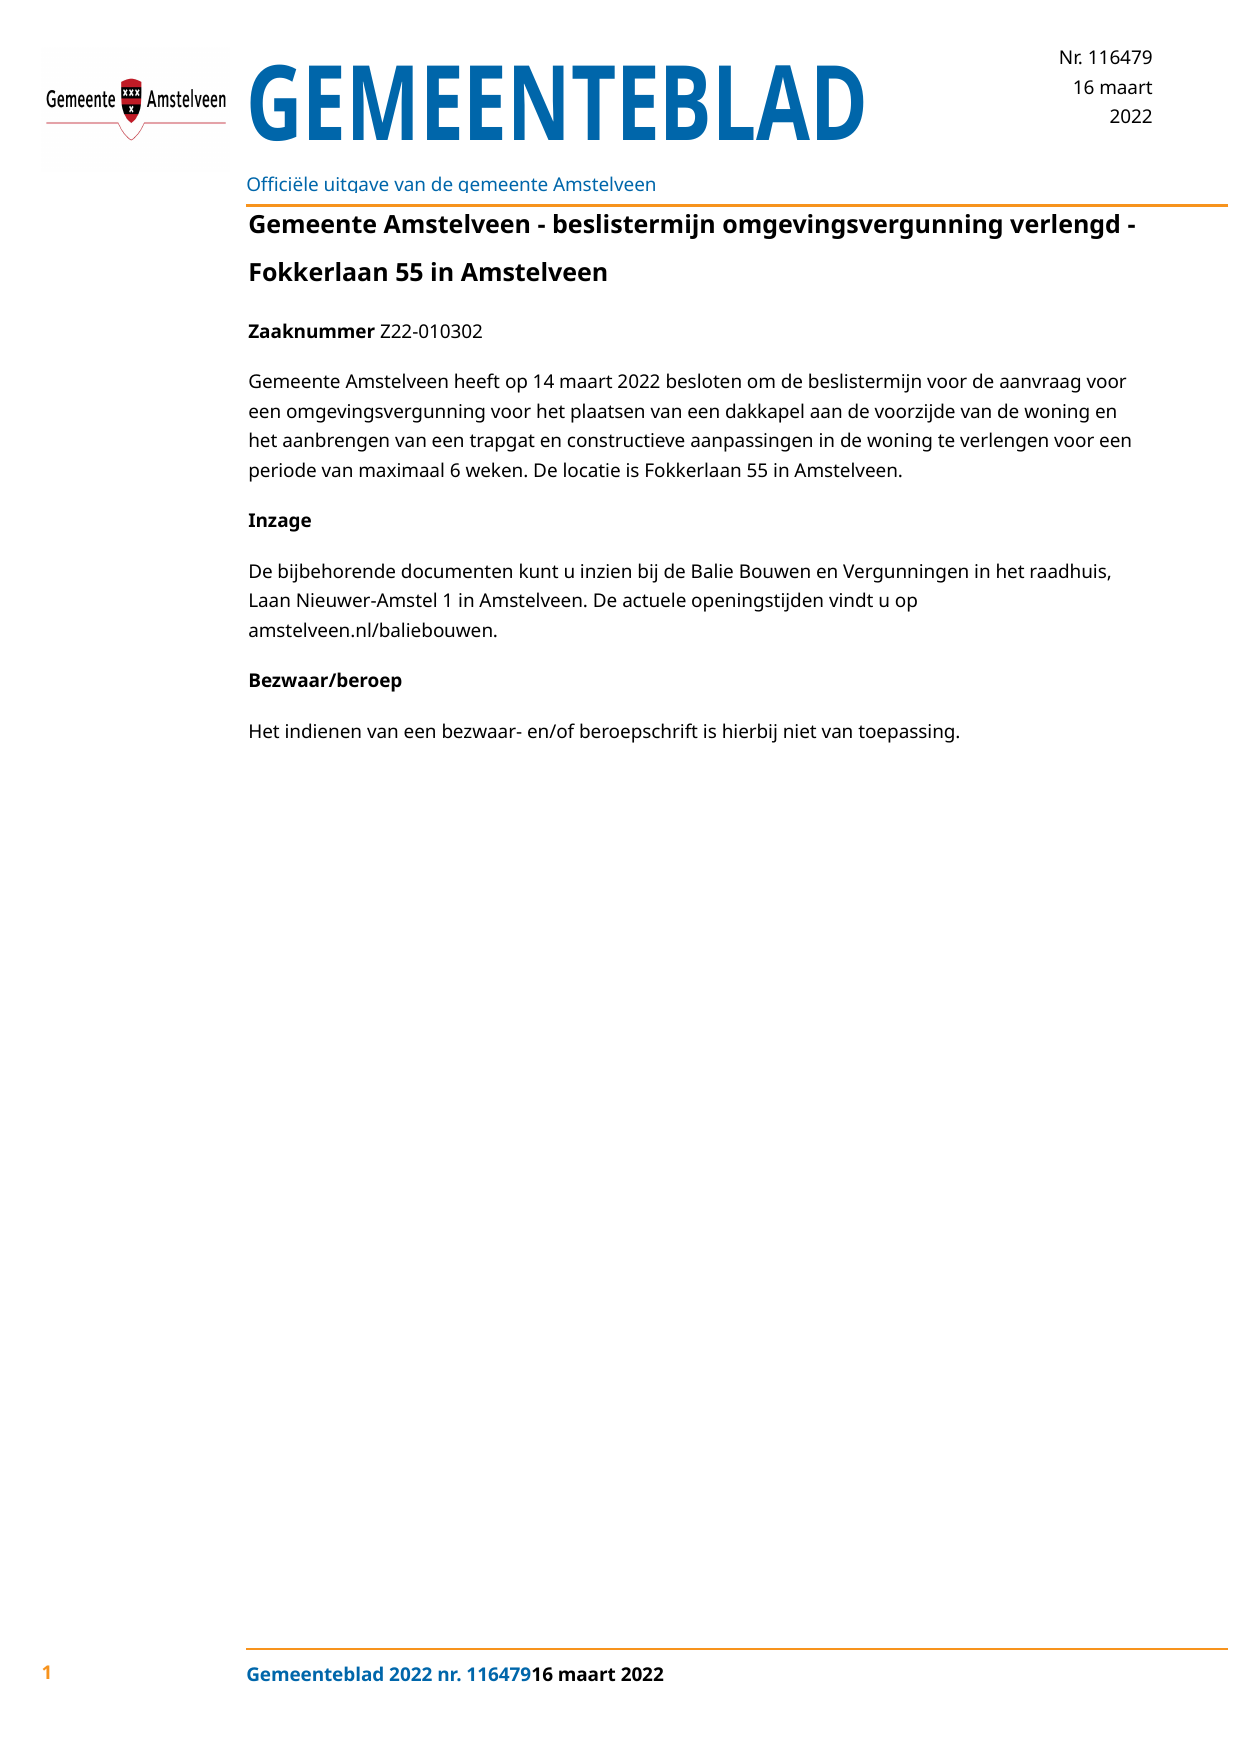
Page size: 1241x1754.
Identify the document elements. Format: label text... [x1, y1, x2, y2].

text Het indienen van een bezwaar- en/of beroepschrift is hierbij niet van toepassing. [248, 718, 1152, 744]
picture [41, 47, 231, 172]
text Bezwaar/beroep [248, 667, 1152, 693]
text Gemeente Amstelveen - beslistermijn omgevingsvergunning verlengd - Fokkerlaan 55 in Amstelveen [248, 207, 1152, 288]
text De bijbehorende documenten kunt u inzien bij de Balie Bouwen en Vergunningen in het raadhuis, Laan Nieuwer-Amstel 1 in Amstelveen. De actuele openingstijden vindt u op amstelveen.nl/baliebouwen. [248, 558, 1152, 643]
text Gemeente Amstelveen heeft op 14 maart 2022 besloten om de beslistermijn voor de aanvraag voor een omgevingsvergunning voor het plaatsen van een dakkapel aan de voorzijde van de woning en het aanbrengen van een trapgat en constructieve aanpassingen in de woning te verlengen voor een periode van maximaal 6 weken. De locatie is Fokkerlaan 55 in Amstelveen. [248, 368, 1152, 483]
text Zaaknummer Z22-010302 [248, 318, 1152, 344]
text Inzage [248, 507, 1152, 533]
